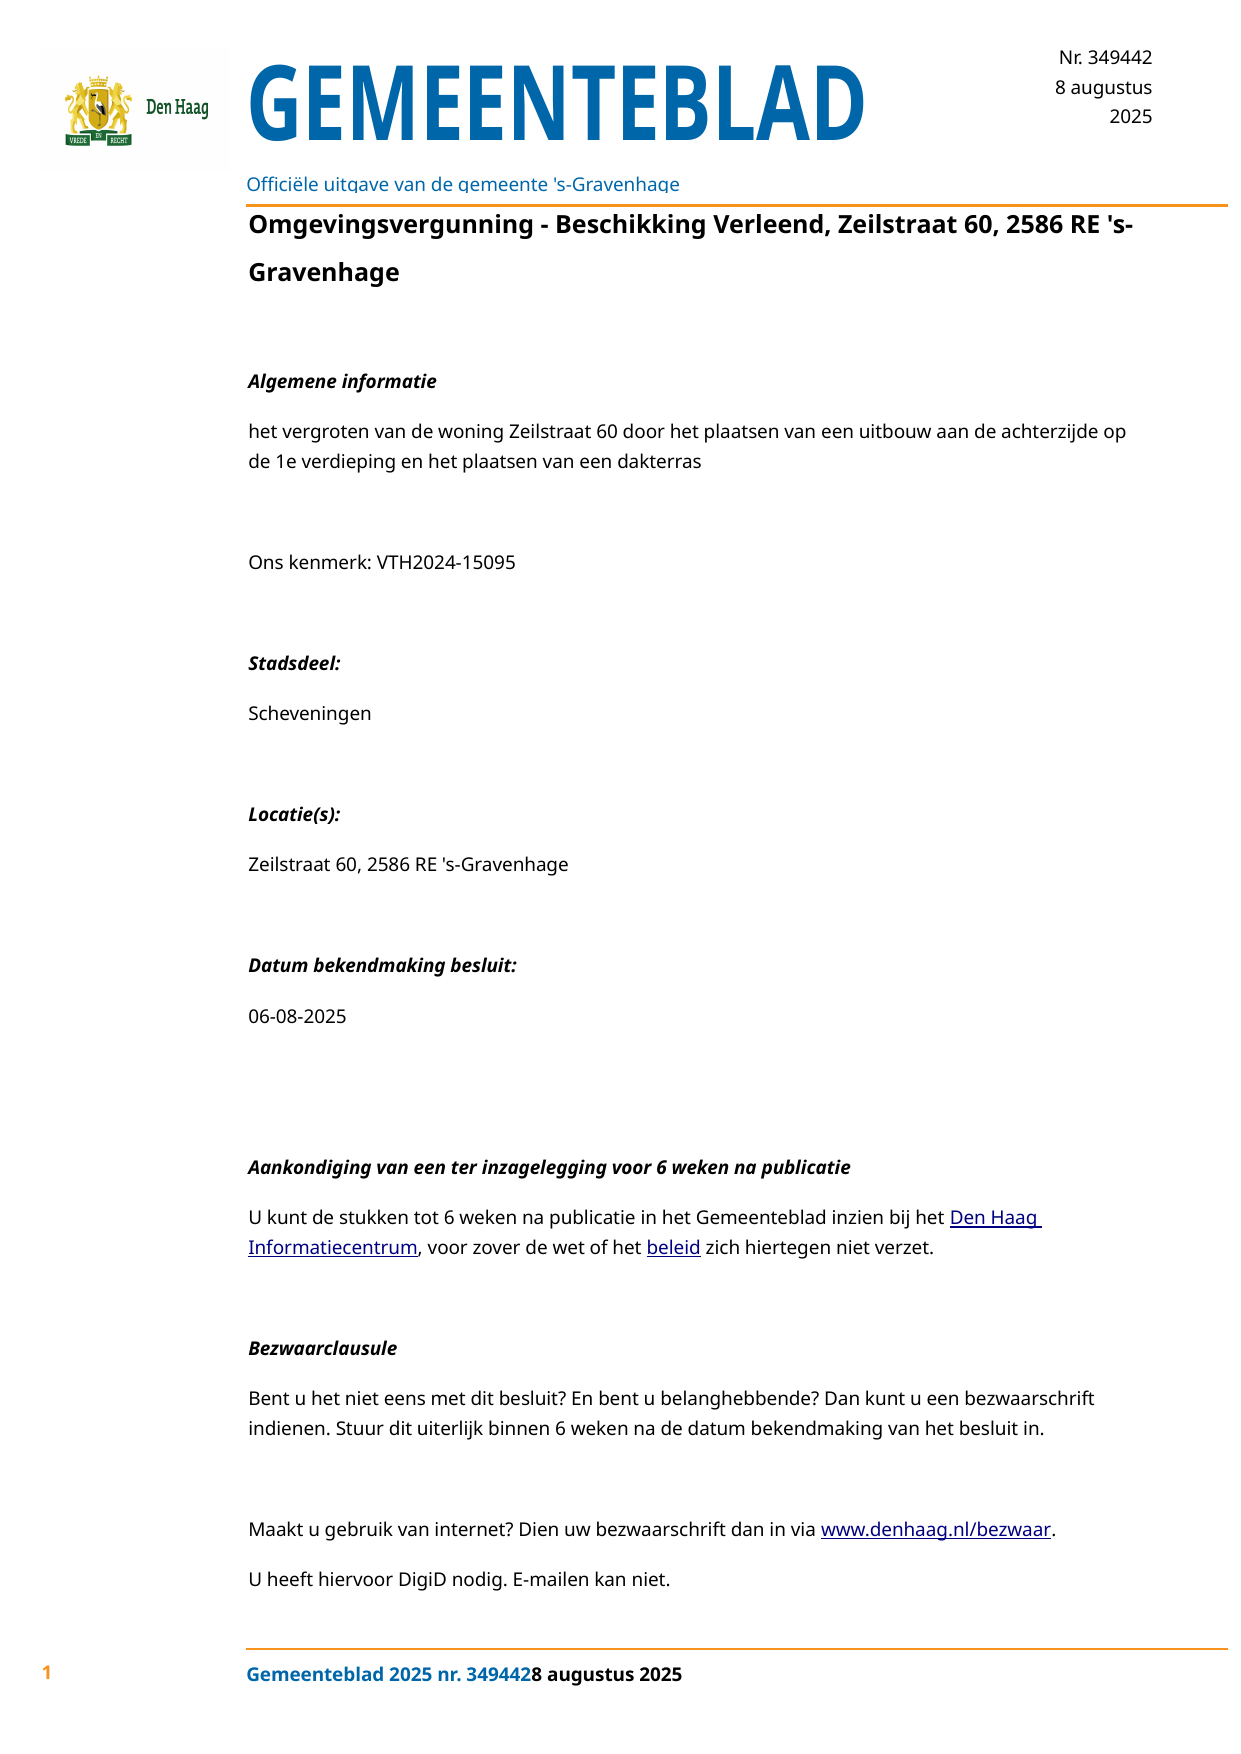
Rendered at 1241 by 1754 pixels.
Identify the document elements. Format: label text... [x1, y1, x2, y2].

text Scheveningen [248, 700, 1152, 726]
picture [41, 47, 231, 172]
text Algemene informatie [248, 368, 1152, 394]
text Zeilstraat 60, 2586 RE 's-Gravenhage [248, 852, 1152, 877]
text Datum bekendmaking besluit: [248, 952, 1152, 978]
text U heeft hiervoor DigiD nodig. E-mailen kan niet. [248, 1566, 1152, 1592]
text Ons kenmerk: VTH2024-15095 [248, 549, 1152, 575]
text 06-08-2025 [248, 1003, 1152, 1029]
text het vergroten van de woning Zeilstraat 60 door het plaatsen van een uitbouw aan de achterzijde op de 1e verdieping en het plaatsen van een dakterras [248, 419, 1152, 474]
text Bent u het niet eens met dit besluit? En bent u belanghebbende? Dan kunt u een bezwaarschrift indienen. Stuur dit uiterlijk binnen 6 weken na de datum bekendmaking van het besluit in. [248, 1385, 1152, 1441]
text Omgevingsvergunning - Beschikking Verleend, Zeilstraat 60, 2586 RE 's-Gravenhage [248, 207, 1152, 288]
text Stadsdeel: [248, 650, 1152, 676]
text Aankondiging van een ter inzagelegging voor 6 weken na publicatie [248, 1154, 1152, 1180]
text Locatie(s): [248, 801, 1152, 827]
text Bezwaarclausule [248, 1335, 1152, 1361]
text Maakt u gebruik van internet? Dien uw bezwaarschrift dan in via www.denhaag.nl/bezwaar. [248, 1516, 1152, 1542]
text U kunt de stukken tot 6 weken na publicatie in het Gemeenteblad inzien bij het Den Haag Informatiecentrum, voor zover de wet of het beleid zich hiertegen niet verzet. [248, 1204, 1152, 1260]
